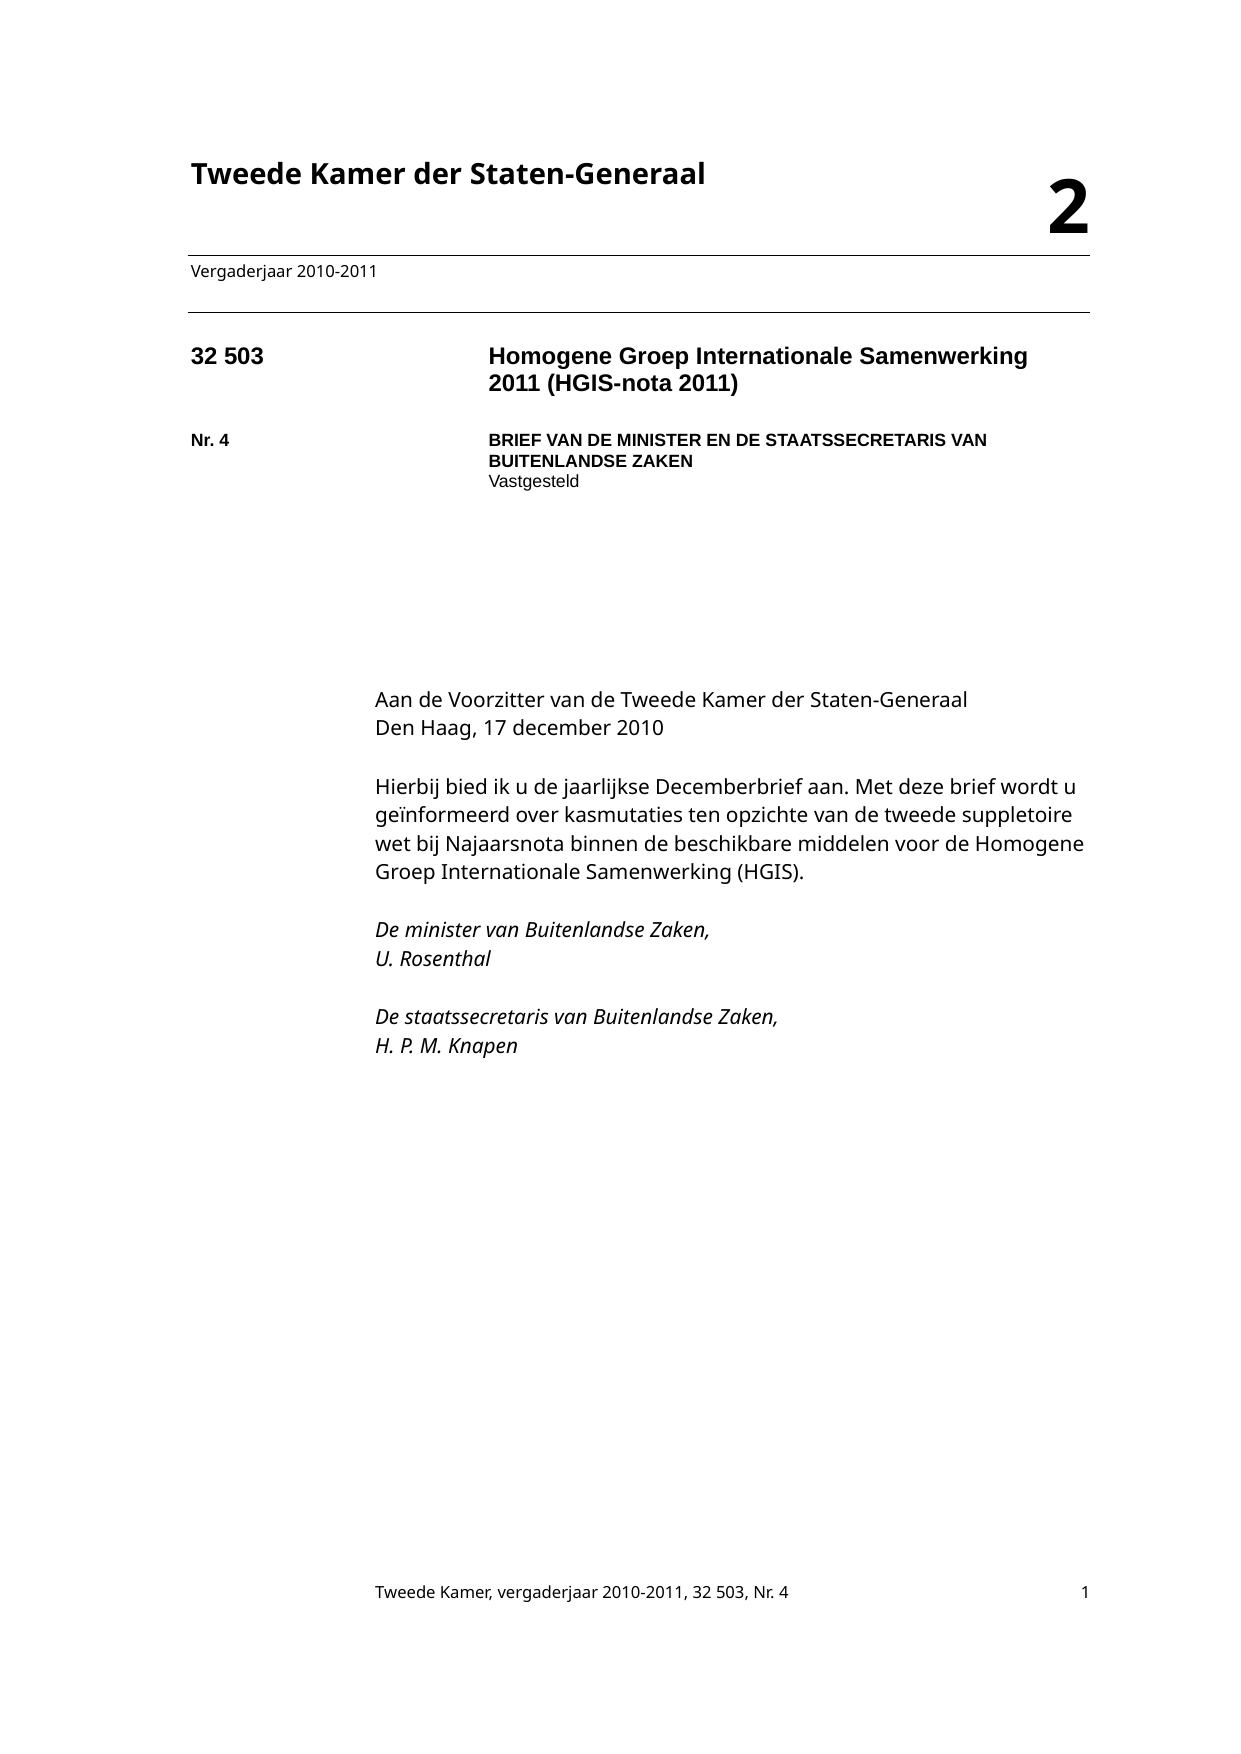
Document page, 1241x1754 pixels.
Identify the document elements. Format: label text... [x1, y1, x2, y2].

text De minister van Buitenlandse Zaken, [375, 916, 1090, 944]
table_cell 32 503 [188, 339, 485, 427]
table_cell [485, 313, 1090, 339]
table_cell [485, 256, 1090, 312]
table_cell Vergaderjaar 2010-2011 [188, 256, 485, 312]
table_cell [188, 313, 485, 339]
table_cell Homogene Groep Internationale Samenwerking 2011 (HGIS-nota 2011) [485, 339, 1090, 427]
text Den Haag, 17 december 2010 [375, 713, 1090, 742]
table_cell BRIEF VAN DE MINISTER EN DE STAATSSECRETARIS VAN BUITENLANDSE ZAKEN Vastgesteld [485, 427, 1090, 566]
text U. Rosenthal [375, 944, 1090, 972]
table_header Tweede Kamer der Staten-Generaal [188, 150, 909, 255]
text De staatssecretaris van Buitenlandse Zaken, [375, 1002, 1090, 1031]
table_header 2 [910, 150, 1090, 255]
text Aan de Voorzitter van de Tweede Kamer der Staten-Generaal [375, 685, 1090, 713]
text H. P. M. Knapen [375, 1031, 1090, 1059]
text Hierbij bied ik u de jaarlijkse Decemberbrief aan. Met deze brief wordt u geïnformeerd over kasmutaties ten opzichte van de tweede suppletoire wet bij Najaarsnota binnen de beschikbare middelen voor de Homogene Groep Internationale Samenwerking (HGIS). [375, 772, 1090, 886]
table_cell Nr. 4 [188, 427, 485, 566]
